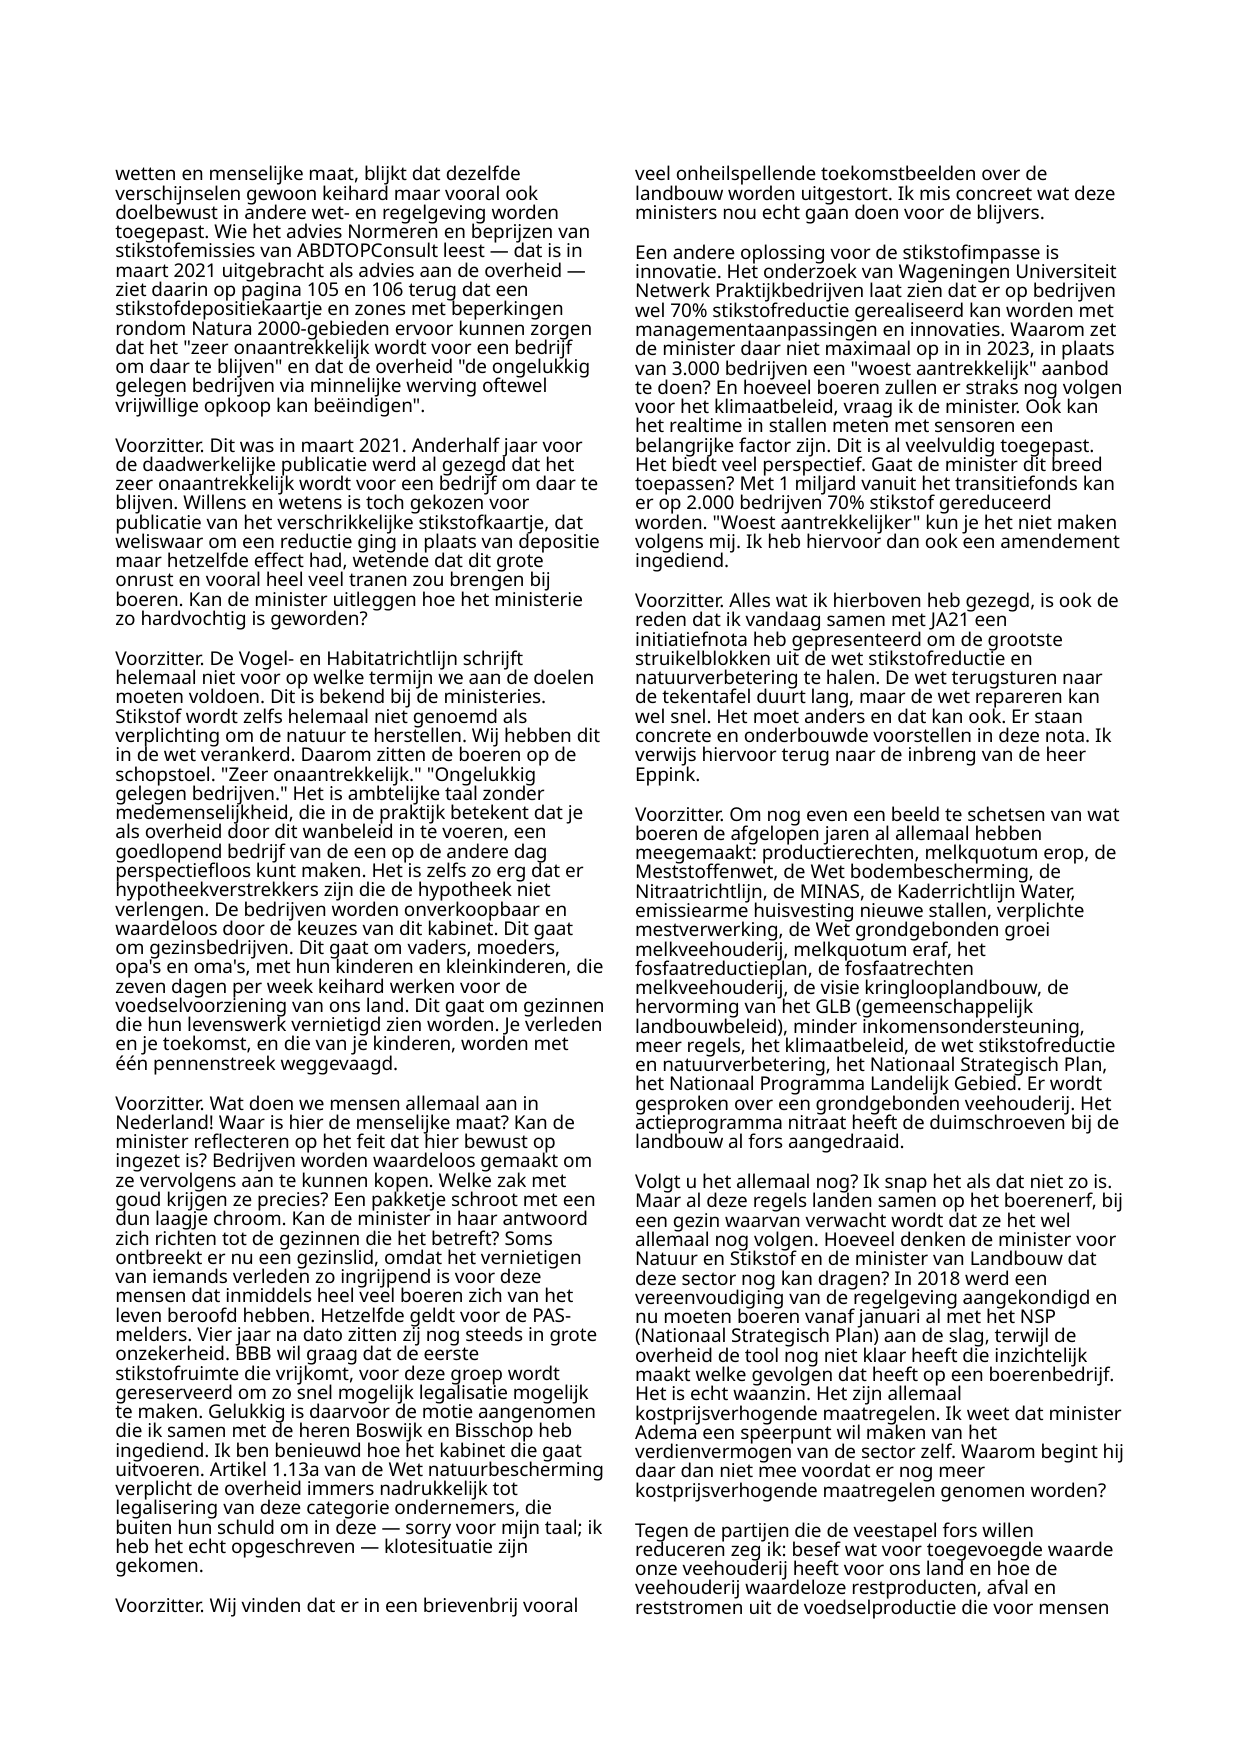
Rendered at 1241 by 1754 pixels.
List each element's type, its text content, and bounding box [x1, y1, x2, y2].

text Voorzitter. De Vogel- en Habitatrichtlijn schrijft helemaal niet voor op welke termijn we aan de doelen moeten voldoen. Dit is bekend bij de ministeries. Stikstof wordt zelfs helemaal niet genoemd als verplichting om de natuur te herstellen. Wij hebben dit in de wet verankerd. Daarom zitten de boeren op de schopstoel. "Zeer onaantrekkelijk." "Ongelukkig gelegen bedrijven." Het is ambtelijke taal zonder medemenselijkheid, die in de praktijk betekent dat je als overheid door dit wanbeleid in te voeren, een goedlopend bedrijf van de een op de andere dag perspectiefloos kunt maken. Het is zelfs zo erg dat er hypotheekverstrekkers zijn die de hypotheek niet verlengen. De bedrijven worden onverkoopbaar en waardeloos door de keuzes van dit kabinet. Dit gaat om gezinsbedrijven. Dit gaat om vaders, moeders, opa's en oma's, met hun kinderen en kleinkinderen, die zeven dagen per week keihard werken voor de voedselvoorziening van ons land. Dit gaat om gezinnen die hun levenswerk vernietigd zien worden. Je verleden en je toekomst, en die van je kinderen, worden met één pennenstreek weggevaagd. [115, 650, 605, 1074]
text veel onheilspellende toekomstbeelden over de landbouw worden uitgestort. Ik mis concreet wat deze ministers nou echt gaan doen voor de blijvers. [635, 165, 1125, 223]
text Een andere oplossing voor de stikstofimpasse is innovatie. Het onderzoek van Wageningen Universiteit Netwerk Praktijkbedrijven laat zien dat er op bedrijven wel 70% stikstofreductie gerealiseerd kan worden met managementaanpassingen en innovaties. Waarom zet de minister daar niet maximaal op in in 2023, in plaats van 3.000 bedrijven een "woest aantrekkelijk" aanbod te doen? En hoeveel boeren zullen er straks nog volgen voor het klimaatbeleid, vraag ik de minister. Ook kan het realtime in stallen meten met sensoren een belangrijke factor zijn. Dit is al veelvuldig toegepast. Het biedt veel perspectief. Gaat de minister dit breed toepassen? Met 1 miljard vanuit het transitiefonds kan er op 2.000 bedrijven 70% stikstof gereduceerd worden. "Woest aantrekkelijker" kun je het niet maken volgens mij. Ik heb hiervoor dan ook een amendement ingediend. [635, 244, 1125, 571]
text Tegen de partijen die de veestapel fors willen reduceren zeg ik: besef wat voor toegevoegde waarde onze veehouderij heeft voor ons land en hoe de veehouderij waardeloze restproducten, afval en reststromen uit de voedselproductie die voor mensen [635, 1522, 1125, 1618]
text wetten en menselijke maat, blijkt dat dezelfde verschijnselen gewoon keihard maar vooral ook doelbewust in andere wet- en regelgeving worden toegepast. Wie het advies Normeren en beprijzen van stikstofemissies van ABDTOPConsult leest — dat is in maart 2021 uitgebracht als advies aan de overheid — ziet daarin op pagina 105 en 106 terug dat een stikstofdepositiekaartje en zones met beperkingen rondom Natura 2000-gebieden ervoor kunnen zorgen dat het "zeer onaantrekkelijk wordt voor een bedrijf om daar te blijven" en dat de overheid "de ongelukkig gelegen bedrijven via minnelijke werving oftewel vrijwillige opkoop kan beëindigen". [115, 165, 605, 416]
text Volgt u het allemaal nog? Ik snap het als dat niet zo is. Maar al deze regels landen samen op het boerenerf, bij een gezin waarvan verwacht wordt dat ze het wel allemaal nog volgen. Hoeveel denken de minister voor Natuur en Stikstof en de minister van Landbouw dat deze sector nog kan dragen? In 2018 werd een vereenvoudiging van de regelgeving aangekondigd en nu moeten boeren vanaf januari al met het NSP (Nationaal Strategisch Plan) aan de slag, terwijl de overheid de tool nog niet klaar heeft die inzichtelijk maakt welke gevolgen dat heeft op een boerenbedrijf. Het is echt waanzin. Het zijn allemaal kostprijsverhogende maatregelen. Ik weet dat minister Adema een speerpunt wil maken van het verdienvermogen van de sector zelf. Waarom begint hij daar dan niet mee voordat er nog meer kostprijsverhogende maatregelen genomen worden? [635, 1173, 1125, 1501]
text Voorzitter. Om nog even een beeld te schetsen van wat boeren de afgelopen jaren al allemaal hebben meegemaakt: productierechten, melkquotum erop, de Meststoffenwet, de Wet bodembescherming, de Nitraatrichtlijn, de MINAS, de Kaderrichtlijn Water, emissiearme huisvesting nieuwe stallen, verplichte mestverwerking, de Wet grondgebonden groei melkveehouderij, melkquotum eraf, het fosfaatreductieplan, de fosfaatrechten melkveehouderij, de visie kringlooplandbouw, de hervorming van het GLB (gemeenschappelijk landbouwbeleid), minder inkomensondersteuning, meer regels, het klimaatbeleid, de wet stikstofreductie en natuurverbetering, het Nationaal Strategisch Plan, het Nationaal Programma Landelijk Gebied. Er wordt gesproken over een grondgebonden veehouderij. Het actieprogramma nitraat heeft de duimschroeven bij de landbouw al fors aangedraaid. [635, 806, 1125, 1152]
text Voorzitter. Wij vinden dat er in een brievenbrij vooral [115, 1597, 605, 1616]
text Voorzitter. Alles wat ik hierboven heb gezegd, is ook de reden dat ik vandaag samen met JA21 een initiatiefnota heb gepresenteerd om de grootste struikelblokken uit de wet stikstofreductie en natuurverbetering te halen. De wet terugsturen naar de tekentafel duurt lang, maar de wet repareren kan wel snel. Het moet anders en dat kan ook. Er staan concrete en onderbouwde voorstellen in deze nota. Ik verwijs hiervoor terug naar de inbreng van de heer Eppink. [635, 592, 1125, 785]
text Voorzitter. Dit was in maart 2021. Anderhalf jaar voor de daadwerkelijke publicatie werd al gezegd dat het zeer onaantrekkelijk wordt voor een bedrijf om daar te blijven. Willens en wetens is toch gekozen voor publicatie van het verschrikkelijke stikstofkaartje, dat weliswaar om een reductie ging in plaats van depositie maar hetzelfde effect had, wetende dat dit grote onrust en vooral heel veel tranen zou brengen bij boeren. Kan de minister uitleggen hoe het ministerie zo hardvochtig is geworden? [115, 437, 605, 629]
text Voorzitter. Wat doen we mensen allemaal aan in Nederland! Waar is hier de menselijke maat? Kan de minister reflecteren op het feit dat hier bewust op ingezet is? Bedrijven worden waardeloos gemaakt om ze vervolgens aan te kunnen kopen. Welke zak met goud krijgen ze precies? Een pakketje schroot met een dun laagje chroom. Kan de minister in haar antwoord zich richten tot de gezinnen die het betreft? Soms ontbreekt er nu een gezinslid, omdat het vernietigen van iemands verleden zo ingrijpend is voor deze mensen dat inmiddels heel veel boeren zich van het leven beroofd hebben. Hetzelfde geldt voor de PAS-melders. Vier jaar na dato zitten zij nog steeds in grote onzekerheid. BBB wil graag dat de eerste stikstofruimte die vrijkomt, voor deze groep wordt gereserveerd om zo snel mogelijk legalisatie mogelijk te maken. Gelukkig is daarvoor de motie aangenomen die ik samen met de heren Boswijk en Bisschop heb ingediend. Ik ben benieuwd hoe het kabinet die gaat uitvoeren. Artikel 1.13a van de Wet natuurbescherming verplicht de overheid immers nadrukkelijk tot legalisering van deze categorie ondernemers, die buiten hun schuld om in deze — sorry voor mijn taal; ik heb het echt opgeschreven — klotesituatie zijn gekomen. [115, 1095, 605, 1576]
